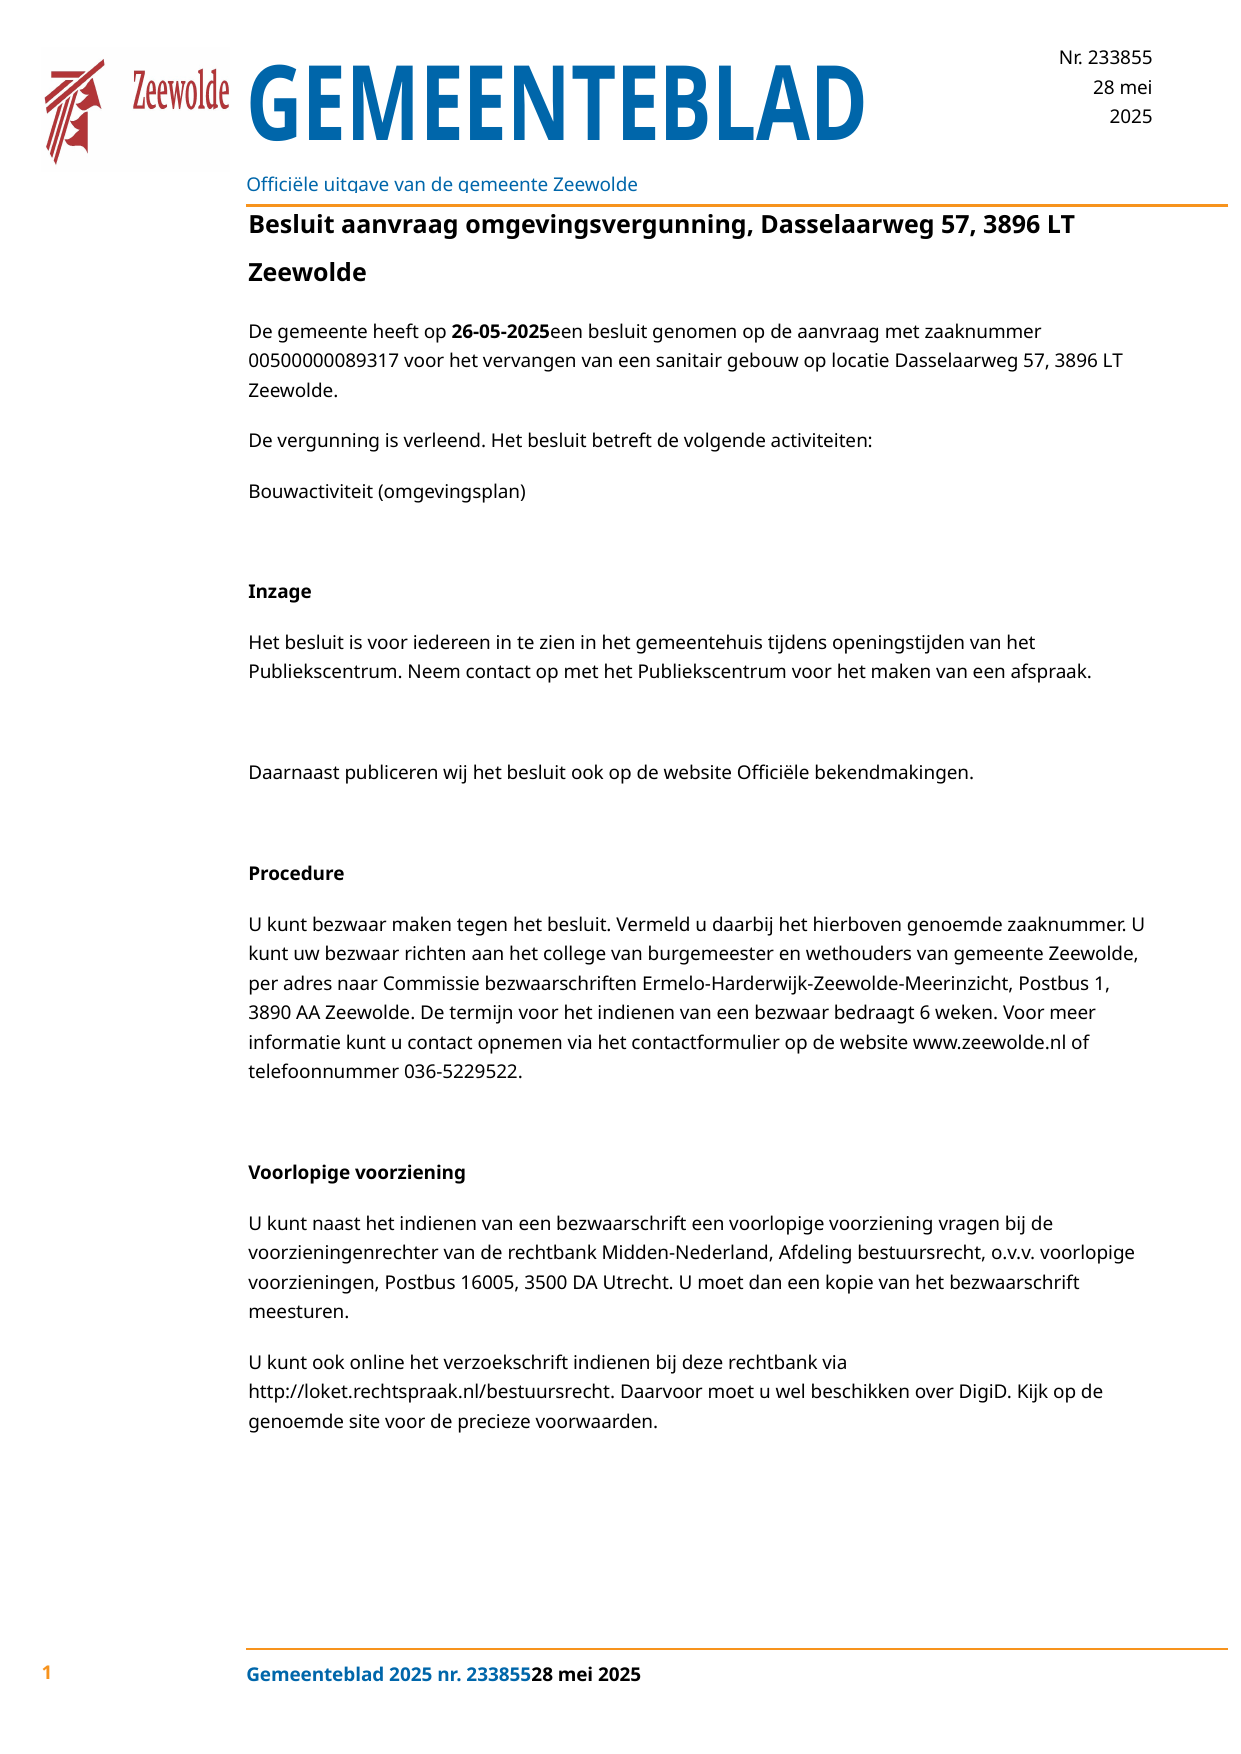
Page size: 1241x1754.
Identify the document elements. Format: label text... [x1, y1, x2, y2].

text Het besluit is voor iedereen in te zien in het gemeentehuis tijdens openingstijden van het Publiekscentrum. Neem contact op met het Publiekscentrum voor het maken van een afspraak. [248, 629, 1152, 684]
text De vergunning is verleend. Het besluit betreft de volgende activiteiten: [248, 427, 1152, 453]
picture [41, 47, 231, 172]
text U kunt naast het indienen van een bezwaarschrift een voorlopige voorziening vragen bij de voorzieningenrechter van de rechtbank Midden-Nederland, Afdeling bestuursrecht, o.v.v. voorlopige voorzieningen, Postbus 16005, 3500 DA Utrecht. U moet dan een kopie van het bezwaarschrift meesturen. [248, 1210, 1152, 1324]
text Bouwactiviteit (omgevingsplan) [248, 478, 1152, 504]
text Besluit aanvraag omgevingsvergunning, Dasselaarweg 57, 3896 LT Zeewolde [248, 207, 1152, 288]
text Inzage [248, 579, 1152, 604]
text U kunt bezwaar maken tegen het besluit. Vermeld u daarbij het hierboven genoemde zaaknummer. U kunt uw bezwaar richten aan het college van burgemeester en wethouders van gemeente Zeewolde, per adres naar Commissie bezwaarschriften Ermelo-Harderwijk-Zeewolde-Meerinzicht, Postbus 1, 3890 AA Zeewolde. De termijn voor het indienen van een bezwaar bedraagt 6 weken. Voor meer informatie kunt u contact opnemen via het contactformulier op de website www.zeewolde.nl of telefoonnummer 036-5229522. [248, 911, 1152, 1084]
text Voorlopige voorziening [248, 1159, 1152, 1185]
text De gemeente heeft op 26-05-2025een besluit genomen op de aanvraag met zaaknummer 00500000089317 voor het vervangen van een sanitair gebouw op locatie Dasselaarweg 57, 3896 LT Zeewolde. [248, 318, 1152, 403]
text U kunt ook online het verzoekschrift indienen bij deze rechtbank via http://loket.rechtspraak.nl/bestuursrecht. Daarvoor moet u wel beschikken over DigiD. Kijk op de genoemde site voor de precieze voorwaarden. [248, 1349, 1152, 1434]
text Procedure [248, 860, 1152, 886]
text Daarnaast publiceren wij het besluit ook op de website Officiële bekendmakingen. [248, 759, 1152, 785]
